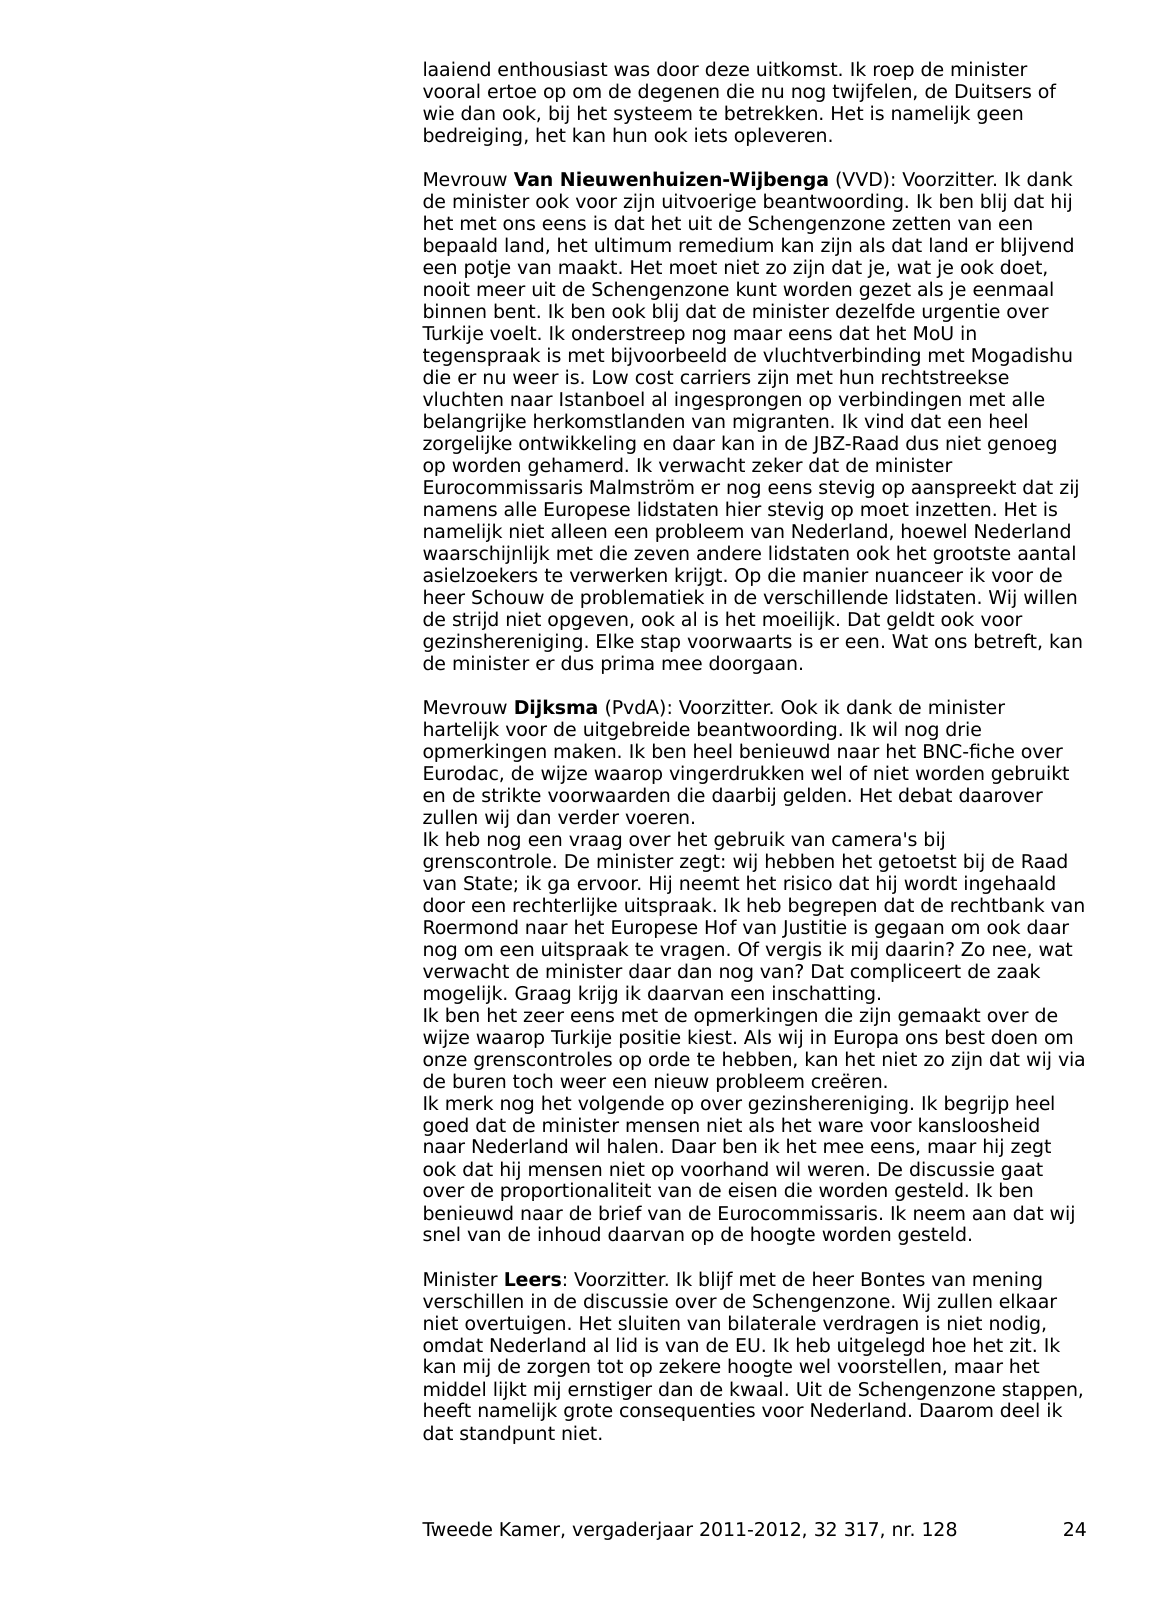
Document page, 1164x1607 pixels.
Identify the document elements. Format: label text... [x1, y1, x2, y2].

text laaiend enthousiast was door deze uitkomst. Ik roep de minister vooral ertoe op om de degenen die nu nog twijfelen, de Duitsers of wie dan ook, bij het systeem te betrekken. Het is namelijk geen bedreiging, het kan hun ook iets opleveren. [422, 59, 1087, 147]
text Ik heb nog een vraag over het gebruik van camera's bij grenscontrole. De minister zegt: wij hebben het getoetst bij de Raad van State; ik ga ervoor. Hij neemt het risico dat hij wordt ingehaald door een rechterlijke uitspraak. Ik heb begrepen dat de rechtbank van Roermond naar het Europese Hof van Justitie is gegaan om ook daar nog om een uitspraak te vragen. Of vergis ik mij daarin? Zo nee, wat verwacht de minister daar dan nog van? Dat compliceert de zaak mogelijk. Graag krijg ik daarvan een inschatting. [422, 829, 1087, 1004]
text Mevrouw Van Nieuwenhuizen-Wijbenga (VVD): Voorzitter. Ik dank de minister ook voor zijn uitvoerige beantwoording. Ik ben blij dat hij het met ons eens is dat het uit de Schengenzone zetten van een bepaald land, het ultimum remedium kan zijn als dat land er blijvend een potje van maakt. Het moet niet zo zijn dat je, wat je ook doet, nooit meer uit de Schengenzone kunt worden gezet als je eenmaal binnen bent. Ik ben ook blij dat de minister dezelfde urgentie over Turkije voelt. Ik onderstreep nog maar eens dat het MoU in tegenspraak is met bijvoorbeeld de vluchtverbinding met Mogadishu die er nu weer is. Low cost carriers zijn met hun rechtstreekse vluchten naar Istanboel al ingesprongen op verbindingen met alle belangrijke herkomstlanden van migranten. Ik vind dat een heel zorgelijke ontwikkeling en daar kan in de JBZ-Raad dus niet genoeg op worden gehamerd. Ik verwacht zeker dat de minister Eurocommissaris Malmström er nog eens stevig op aanspreekt dat zij namens alle Europese lidstaten hier stevig op moet inzetten. Het is namelijk niet alleen een probleem van Nederland, hoewel Nederland waarschijnlijk met die zeven andere lidstaten ook het grootste aantal asielzoekers te verwerken krijgt. Op die manier nuanceer ik voor de heer Schouw de problematiek in de verschillende lidstaten. Wij willen de strijd niet opgeven, ook al is het moeilijk. Dat geldt ook voor gezinshereniging. Elke stap voorwaarts is er een. Wat ons betreft, kan de minister er dus prima mee doorgaan. [422, 169, 1087, 675]
text Ik merk nog het volgende op over gezinshereniging. Ik begrijp heel goed dat de minister mensen niet als het ware voor kansloosheid naar Nederland wil halen. Daar ben ik het mee eens, maar hij zegt ook dat hij mensen niet op voorhand wil weren. De discussie gaat over de proportionaliteit van de eisen die worden gesteld. Ik ben benieuwd naar de brief van de Eurocommissaris. Ik neem aan dat wij snel van de inhoud daarvan op de hoogte worden gesteld. [422, 1092, 1087, 1246]
text Minister Leers: Voorzitter. Ik blijf met de heer Bontes van mening verschillen in de discussie over de Schengenzone. Wij zullen elkaar niet overtuigen. Het sluiten van bilaterale verdragen is niet nodig, omdat Nederland al lid is van de EU. Ik heb uitgelegd hoe het zit. Ik kan mij de zorgen tot op zekere hoogte wel voorstellen, maar het middel lijkt mij ernstiger dan de kwaal. Uit de Schengenzone stappen, heeft namelijk grote consequenties voor Nederland. Daarom deel ik dat standpunt niet. [422, 1268, 1087, 1444]
text Mevrouw Dijksma (PvdA): Voorzitter. Ook ik dank de minister hartelijk voor de uitgebreide beantwoording. Ik wil nog drie opmerkingen maken. Ik ben heel benieuwd naar het BNC-fiche over Eurodac, de wijze waarop vingerdrukken wel of niet worden gebruikt en de strikte voorwaarden die daarbij gelden. Het debat daarover zullen wij dan verder voeren. [422, 697, 1087, 829]
text Ik ben het zeer eens met de opmerkingen die zijn gemaakt over de wijze waarop Turkije positie kiest. Als wij in Europa ons best doen om onze grenscontroles op orde te hebben, kan het niet zo zijn dat wij via de buren toch weer een nieuw probleem creëren. [422, 1004, 1087, 1092]
